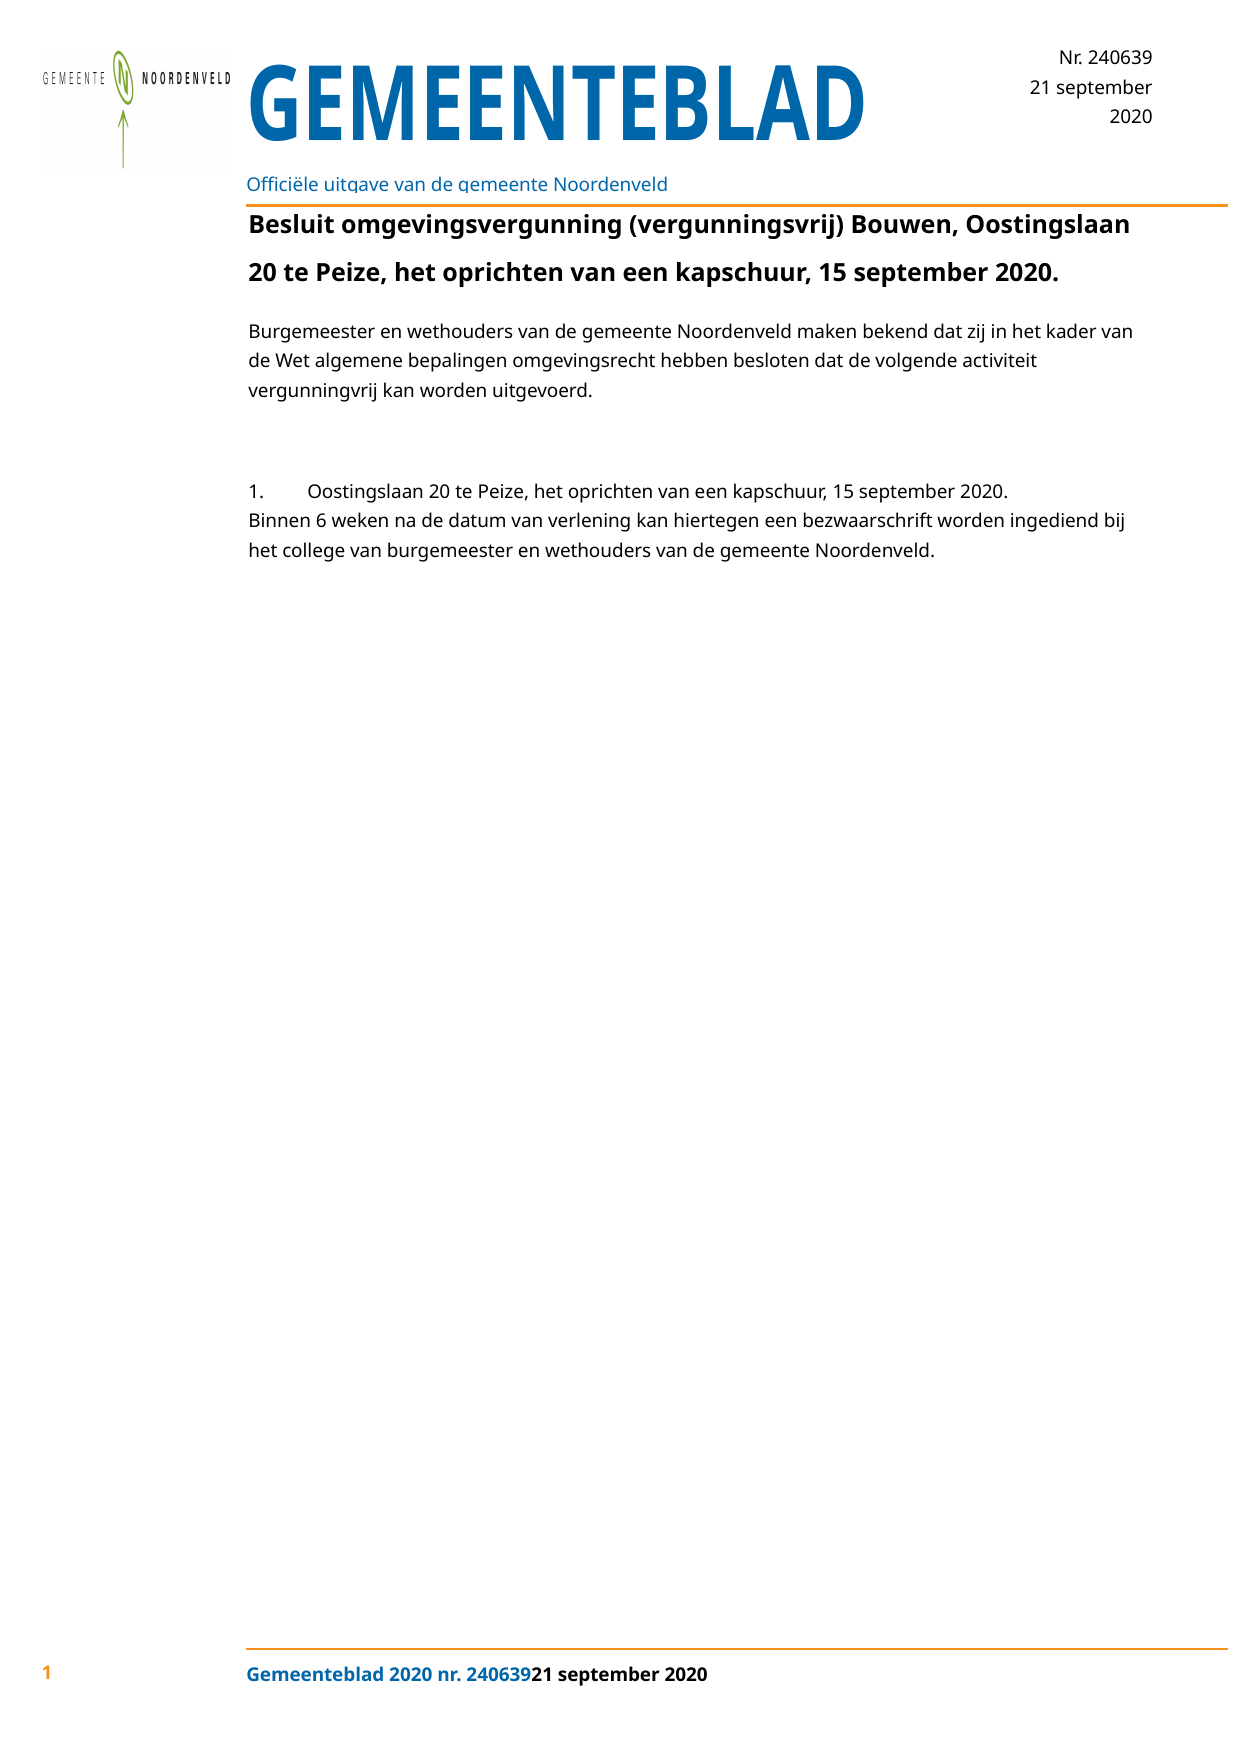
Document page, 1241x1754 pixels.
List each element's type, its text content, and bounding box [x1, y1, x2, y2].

text Besluit omgevingsvergunning (vergunningsvrij) Bouwen, Oostingslaan 20 te Peize, het oprichten van een kapschuur, 15 september 2020. [248, 207, 1152, 288]
list Oostingslaan 20 te Peize, het oprichten van een kapschuur, 15 september 2020. [248, 478, 1152, 504]
text Burgemeester en wethouders van de gemeente Noordenveld maken bekend dat zij in het kader van de Wet algemene bepalingen omgevingsrecht hebben besloten dat de volgende activiteit vergunningvrij kan worden uitgevoerd. [248, 318, 1152, 403]
picture [41, 47, 231, 172]
text Binnen 6 weken na de datum van verlening kan hiertegen een bezwaarschrift worden ingediend bij het college van burgemeester en wethouders van de gemeente Noordenveld. [248, 507, 1152, 563]
